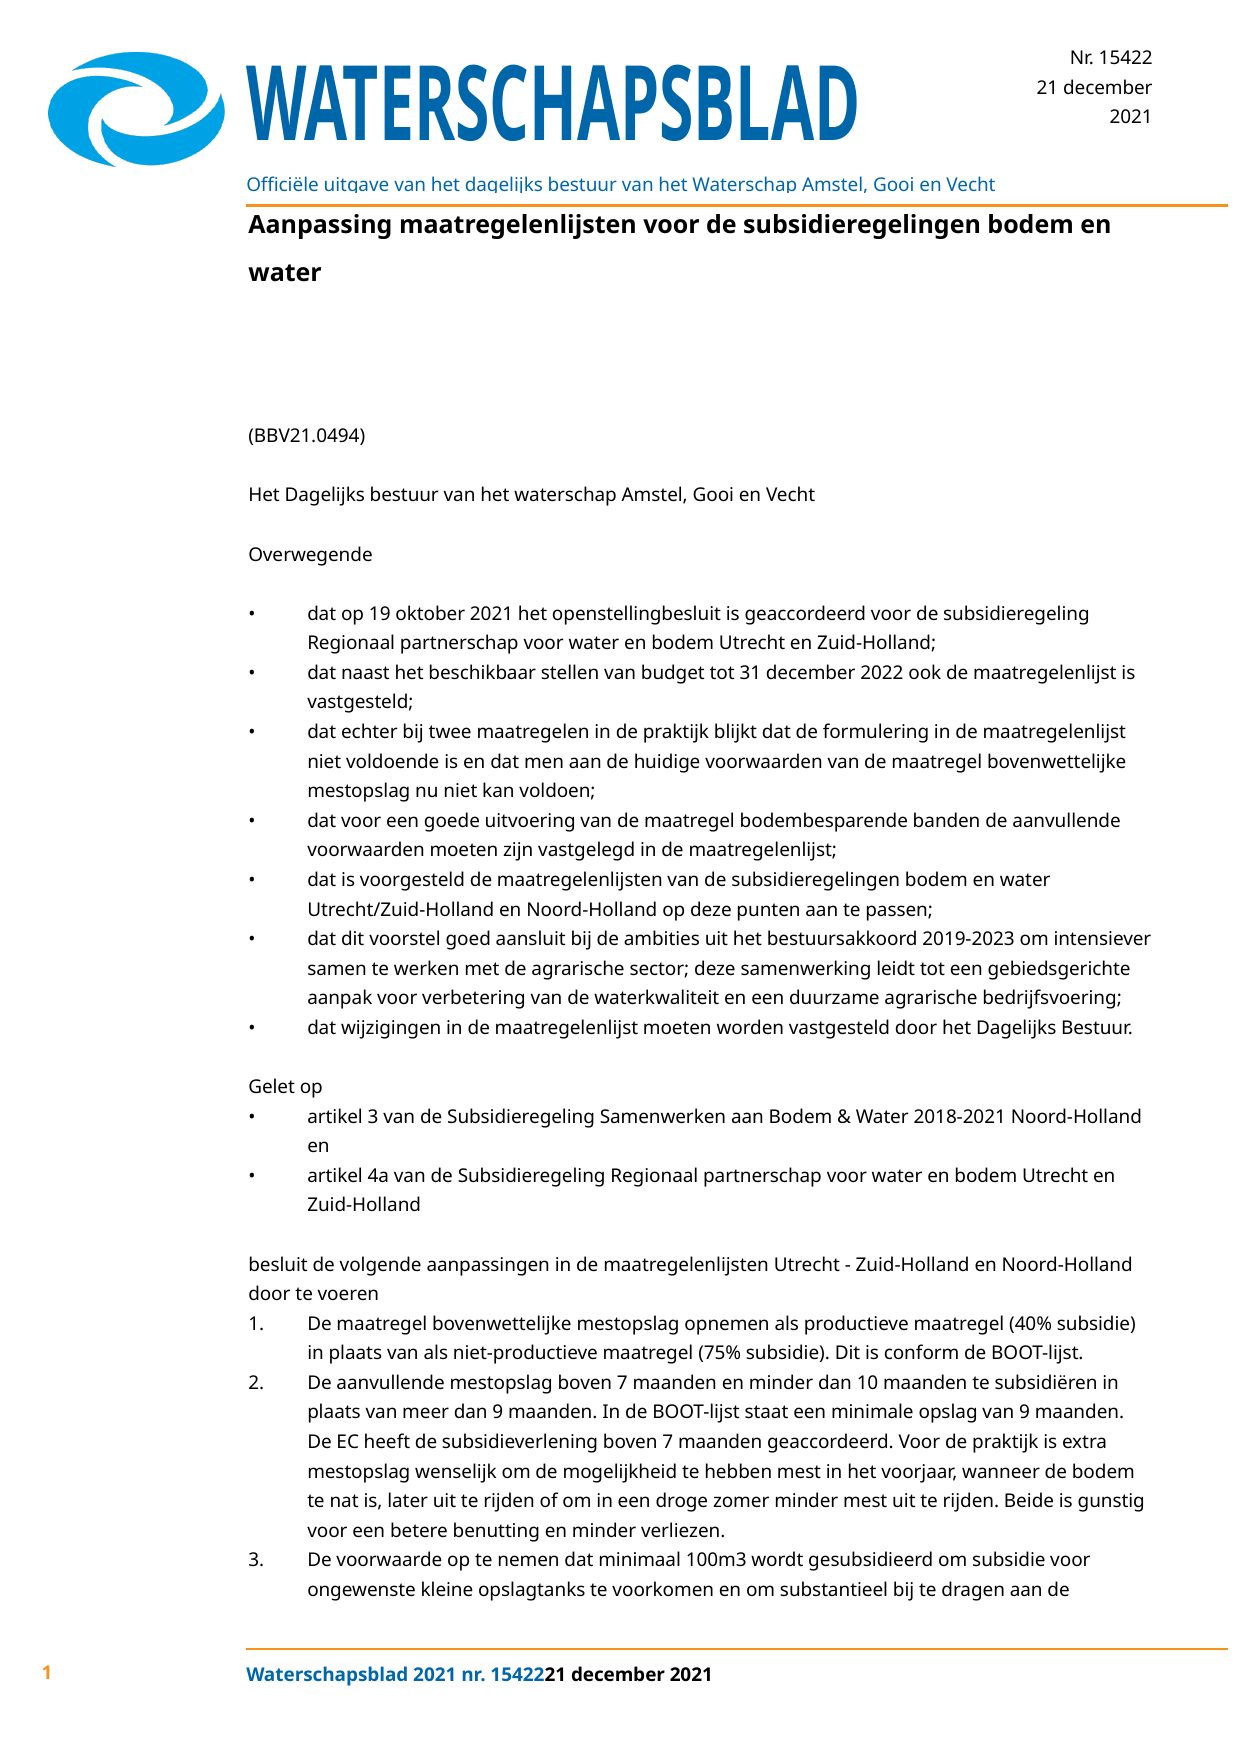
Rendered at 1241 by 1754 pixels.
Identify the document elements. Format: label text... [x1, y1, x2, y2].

list artikel 3 van de Subsidieregeling Samenwerken aan Bodem & Water 2018-2021 Noord-Holland en [248, 1103, 1152, 1158]
text Het Dagelijks bestuur van het waterschap Amstel, Gooi en Vecht [248, 482, 1152, 507]
list De voorwaarde op te nemen dat minimaal 100m3 wordt gesubsidieerd om subsidie voor ongewenste kleine opslagtanks te voorkomen en om substantieel bij te dragen aan de [248, 1547, 1152, 1602]
text Aanpassing maatregelenlijsten voor de subsidieregelingen bodem en water [248, 207, 1152, 288]
list artikel 4a van de Subsidieregeling Regionaal partnerschap voor water en bodem Utrecht en Zuid-Holland [248, 1162, 1152, 1217]
list dat is voorgesteld de maatregelenlijsten van de subsidieregelingen bodem en water Utrecht/Zuid-Holland en Noord-Holland op deze punten aan te passen; [248, 866, 1152, 922]
text Overwegende [248, 541, 1152, 567]
list dat op 19 oktober 2021 het openstellingbesluit is geaccordeerd voor de subsidieregeling Regionaal partnerschap voor water en bodem Utrecht en Zuid-Holland; [248, 600, 1152, 655]
list dat voor een goede uitvoering van de maatregel bodembesparende banden de aanvullende voorwaarden moeten zijn vastgelegd in de maatregelenlijst; [248, 807, 1152, 862]
picture [41, 47, 231, 172]
text Gelet op [248, 1073, 1152, 1099]
list De aanvullende mestopslag boven 7 maanden en minder dan 10 maanden te subsidiëren in plaats van meer dan 9 maanden. In de BOOT-lijst staat een minimale opslag van 9 maanden. De EC heeft de subsidieverlening boven 7 maanden geaccordeerd. Voor de praktijk is extra mestopslag wenselijk om de mogelijkheid te hebben mest in het voorjaar, wanneer de bodem te nat is, later uit te rijden of om in een droge zomer minder mest uit te rijden. Beide is gunstig voor een betere benutting en minder verliezen. [248, 1369, 1152, 1543]
list dat echter bij twee maatregelen in de praktijk blijkt dat de formulering in de maatregelenlijst niet voldoende is en dat men aan de huidige voorwaarden van de maatregel bovenwettelijke mestopslag nu niet kan voldoen; [248, 718, 1152, 803]
text (BBV21.0494) [248, 422, 1152, 448]
text besluit de volgende aanpassingen in de maatregelenlijsten Utrecht - Zuid-Holland en Noord-Holland door te voeren [248, 1251, 1152, 1306]
list De maatregel bovenwettelijke mestopslag opnemen als productieve maatregel (40% subsidie) in plaats van als niet-productieve maatregel (75% subsidie). Dit is conform de BOOT-lijst. [248, 1310, 1152, 1365]
list dat wijzigingen in de maatregelenlijst moeten worden vastgesteld door het Dagelijks Bestuur. [248, 1014, 1152, 1040]
list dat dit voorstel goed aansluit bij de ambities uit het bestuursakkoord 2019-2023 om intensiever samen te werken met de agrarische sector; deze samenwerking leidt tot een gebiedsgerichte aanpak voor verbetering van de waterkwaliteit en een duurzame agrarische bedrijfsvoering; [248, 925, 1152, 1010]
list dat naast het beschikbaar stellen van budget tot 31 december 2022 ook de maatregelenlijst is vastgesteld; [248, 659, 1152, 714]
